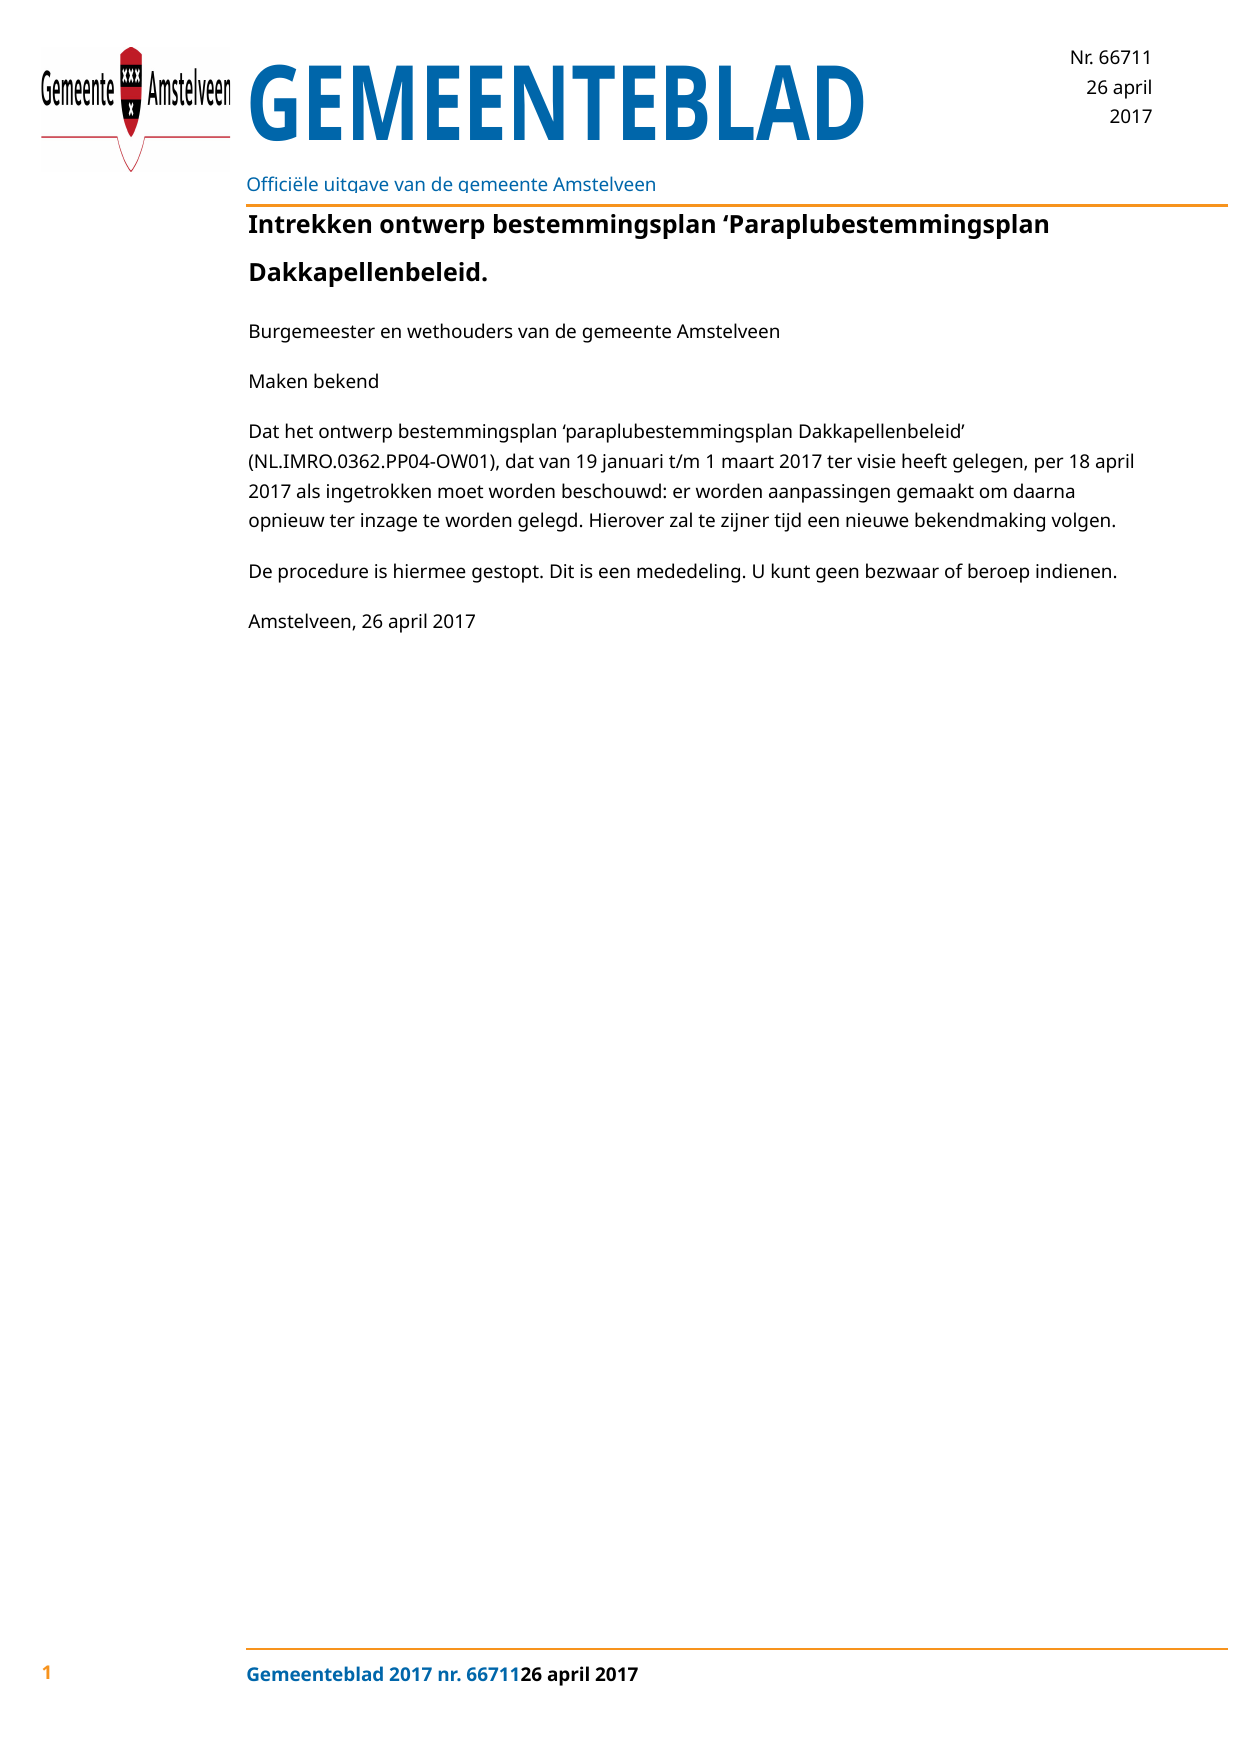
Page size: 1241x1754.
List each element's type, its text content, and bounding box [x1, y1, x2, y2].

text De procedure is hiermee gestopt. Dit is een mededeling. U kunt geen bezwaar of beroep indienen. [248, 558, 1152, 584]
text Dat het ontwerp bestemmingsplan ‘paraplubestemmingsplan Dakkapellenbeleid’ (NL.IMRO.0362.PP04-OW01), dat van 19 januari t/m 1 maart 2017 ter visie heeft gelegen, per 18 april 2017 als ingetrokken moet worden beschouwd: er worden aanpassingen gemaakt om daarna opnieuw ter inzage te worden gelegd. Hierover zal te zijner tijd een nieuwe bekendmaking volgen. [248, 419, 1152, 533]
picture [41, 47, 231, 172]
text Maken bekend [248, 368, 1152, 394]
text Burgemeester en wethouders van de gemeente Amstelveen [248, 318, 1152, 344]
text Intrekken ontwerp bestemmingsplan ‘Paraplubestemmingsplan Dakkapellenbeleid. [248, 207, 1152, 288]
text Amstelveen, 26 april 2017 [248, 608, 1152, 634]
